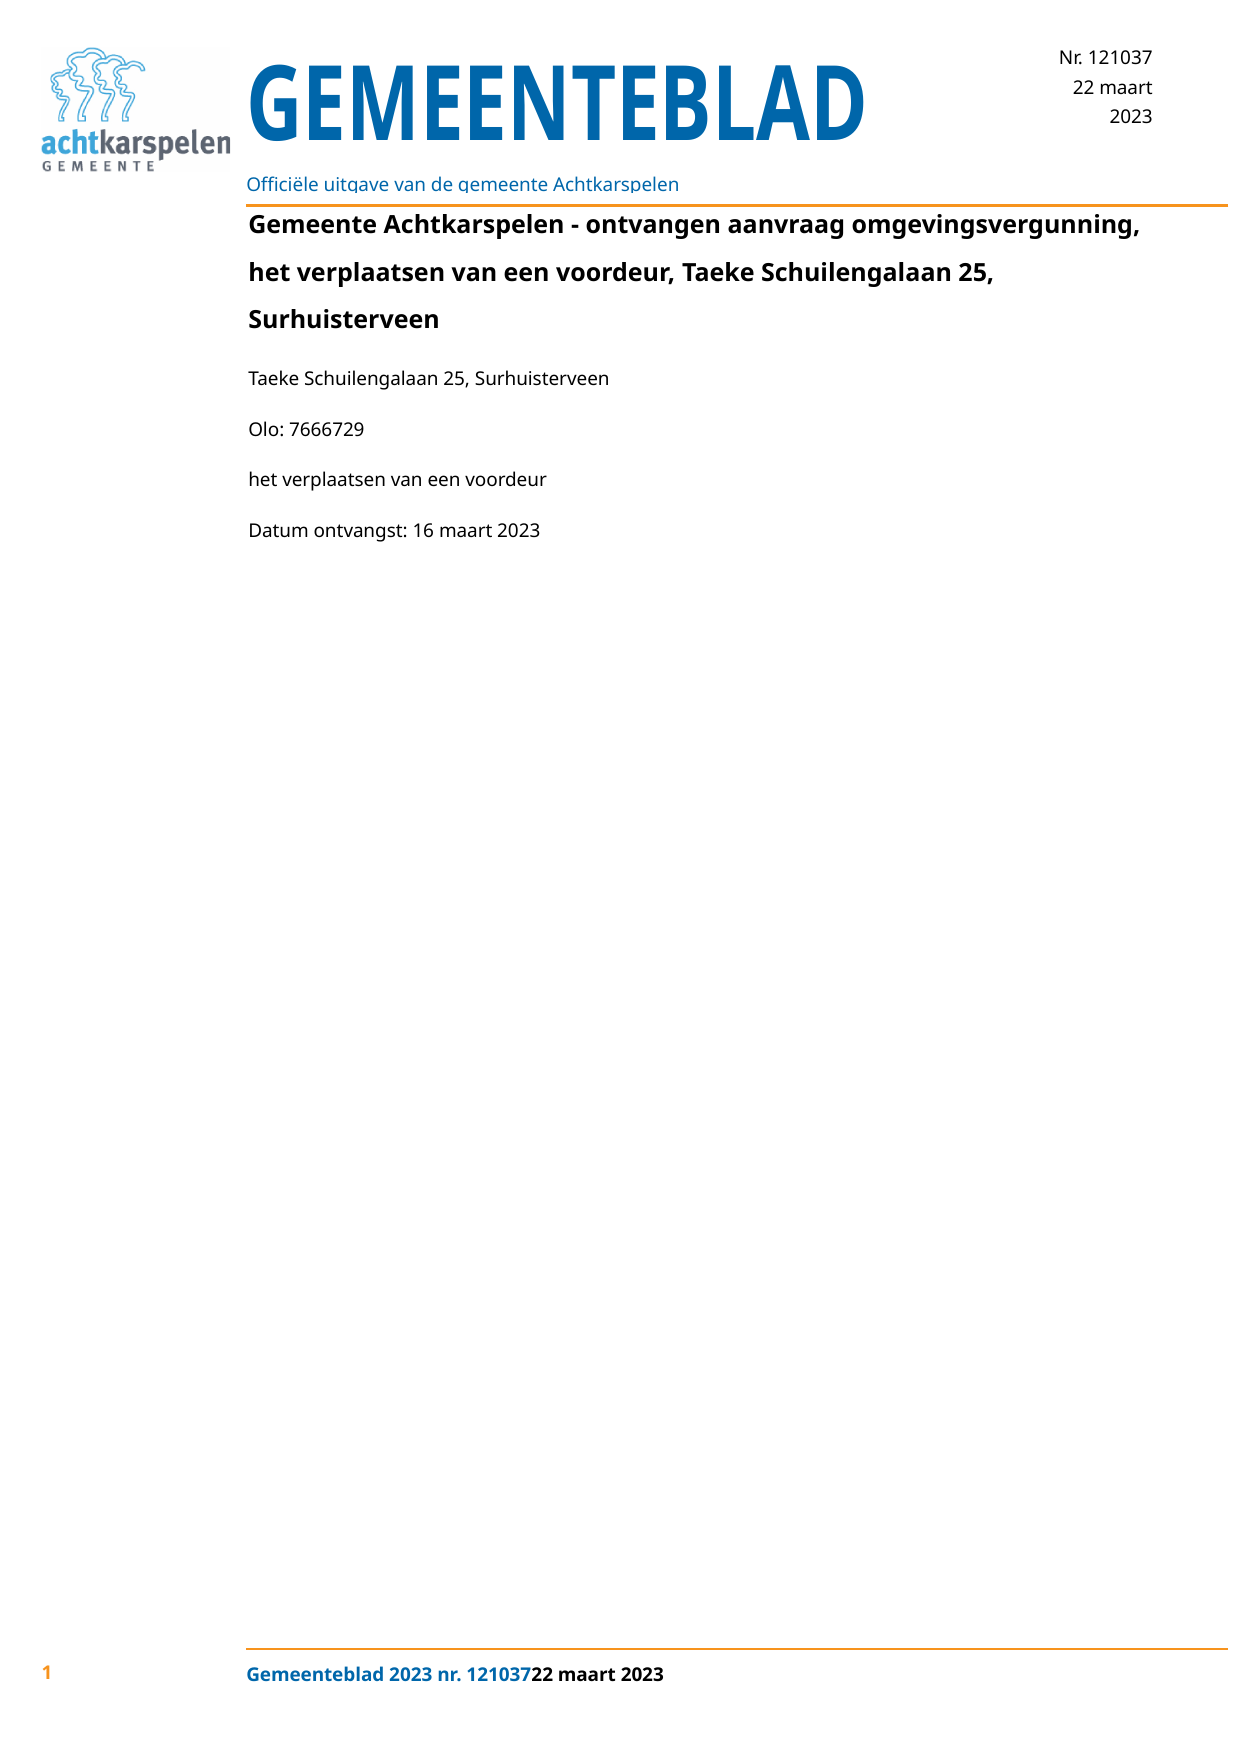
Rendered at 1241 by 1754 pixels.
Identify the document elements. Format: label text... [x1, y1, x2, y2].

picture [41, 47, 231, 172]
text Gemeente Achtkarspelen - ontvangen aanvraag omgevingsvergunning, het verplaatsen van een voordeur, Taeke Schuilengalaan 25, Surhuisterveen [248, 207, 1152, 336]
text Datum ontvangst: 16 maart 2023 [248, 517, 1152, 542]
text Taeke Schuilengalaan 25, Surhuisterveen [248, 366, 1152, 391]
text Olo: 7666729 [248, 416, 1152, 442]
text het verplaatsen van een voordeur [248, 466, 1152, 492]
